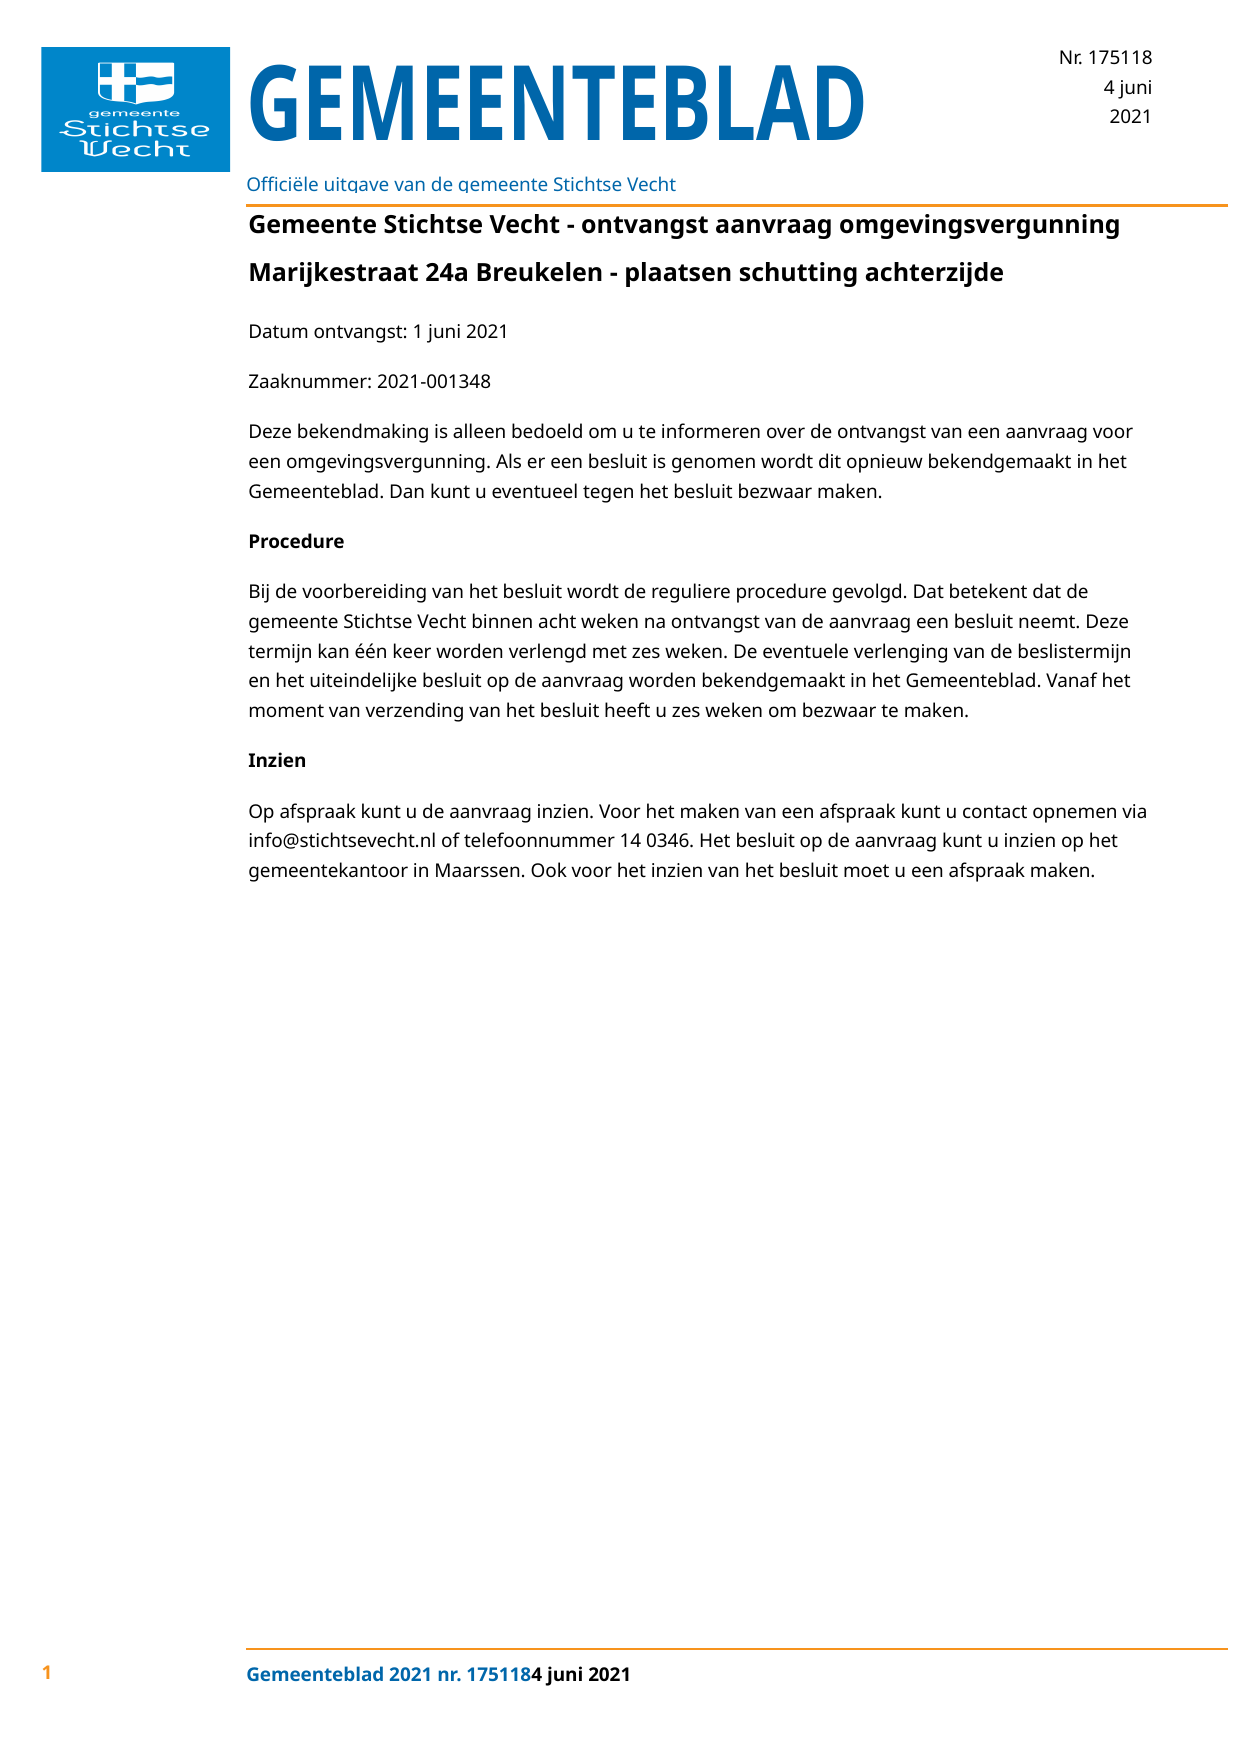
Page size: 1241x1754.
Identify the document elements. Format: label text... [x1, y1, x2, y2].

picture [137, 63, 174, 103]
text Gemeente Stichtse Vecht - ontvangst aanvraag omgevingsvergunning Marijkestraat 24a Breukelen - plaatsen schutting achterzijde [248, 207, 1152, 288]
text Procedure [248, 528, 1152, 554]
text Bij de voorbereiding van het besluit wordt de reguliere procedure gevolgd. Dat betekent dat de gemeente Stichtse Vecht binnen acht weken na ontvangst van de aanvraag een besluit neemt. Deze termijn kan één keer worden verlengd met zes weken. De eventuele verlenging van de beslistermijn en het uiteindelijke besluit op de aanvraag worden bekendgemaakt in het Gemeenteblad. Vanaf het moment van verzending van het besluit heeft u zes weken om bezwaar te maken. [248, 579, 1152, 723]
picture [99, 63, 135, 101]
text Datum ontvangst: 1 juni 2021 [248, 318, 1152, 344]
text Zaaknummer: 2021-001348 [248, 368, 1152, 394]
text Inzien [248, 747, 1152, 773]
text Op afspraak kunt u de aanvraag inzien. Voor het maken van een afspraak kunt u contact opnemen via info@stichtsevecht.nl of telefoonnummer 14 0346. Het besluit op de aanvraag kunt u inzien op het gemeentekantoor in Maarssen. Ook voor het inzien van het besluit moet u een afspraak maken. [248, 798, 1152, 883]
text Deze bekendmaking is alleen bedoeld om u te informeren over de ontvangst van een aanvraag voor een omgevingsvergunning. Als er een besluit is genomen wordt dit opnieuw bekendgemaakt in het Gemeenteblad. Dan kunt u eventueel tegen het besluit bezwaar maken. [248, 419, 1152, 504]
